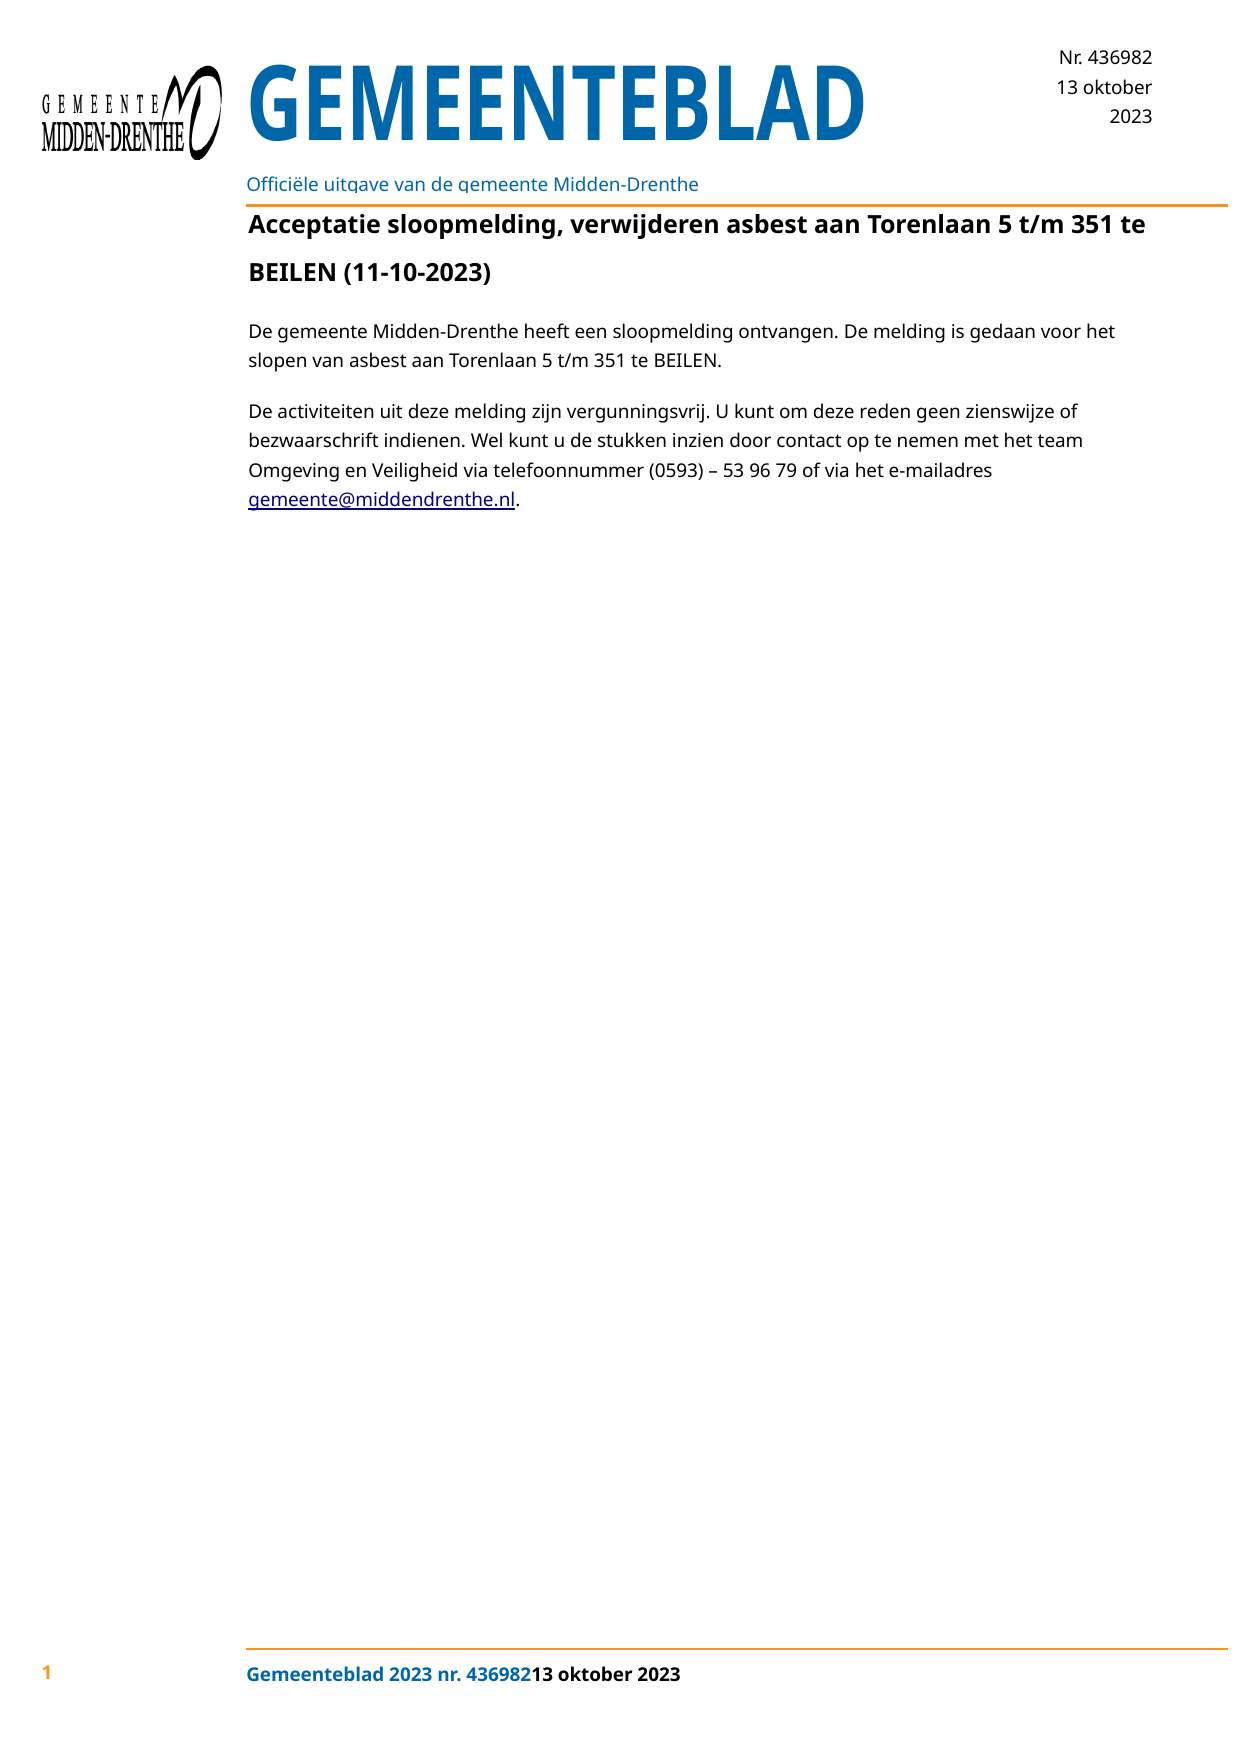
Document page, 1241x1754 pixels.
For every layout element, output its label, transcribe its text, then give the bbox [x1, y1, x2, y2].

text De gemeente Midden-Drenthe heeft een sloopmelding ontvangen. De melding is gedaan voor het slopen van asbest aan Torenlaan 5 t/m 351 te BEILEN. [248, 318, 1152, 373]
text Acceptatie sloopmelding, verwijderen asbest aan Torenlaan 5 t/m 351 te BEILEN (11-10-2023) [248, 207, 1152, 288]
picture [41, 47, 231, 172]
text De activiteiten uit deze melding zijn vergunningsvrij. U kunt om deze reden geen zienswijze of bezwaarschrift indienen. Wel kunt u de stukken inzien door contact op te nemen met het team Omgeving en Veiligheid via telefoonnummer (0593) – 53 96 79 of via het e-mailadres gemeente@middendrenthe.nl. [248, 398, 1152, 512]
